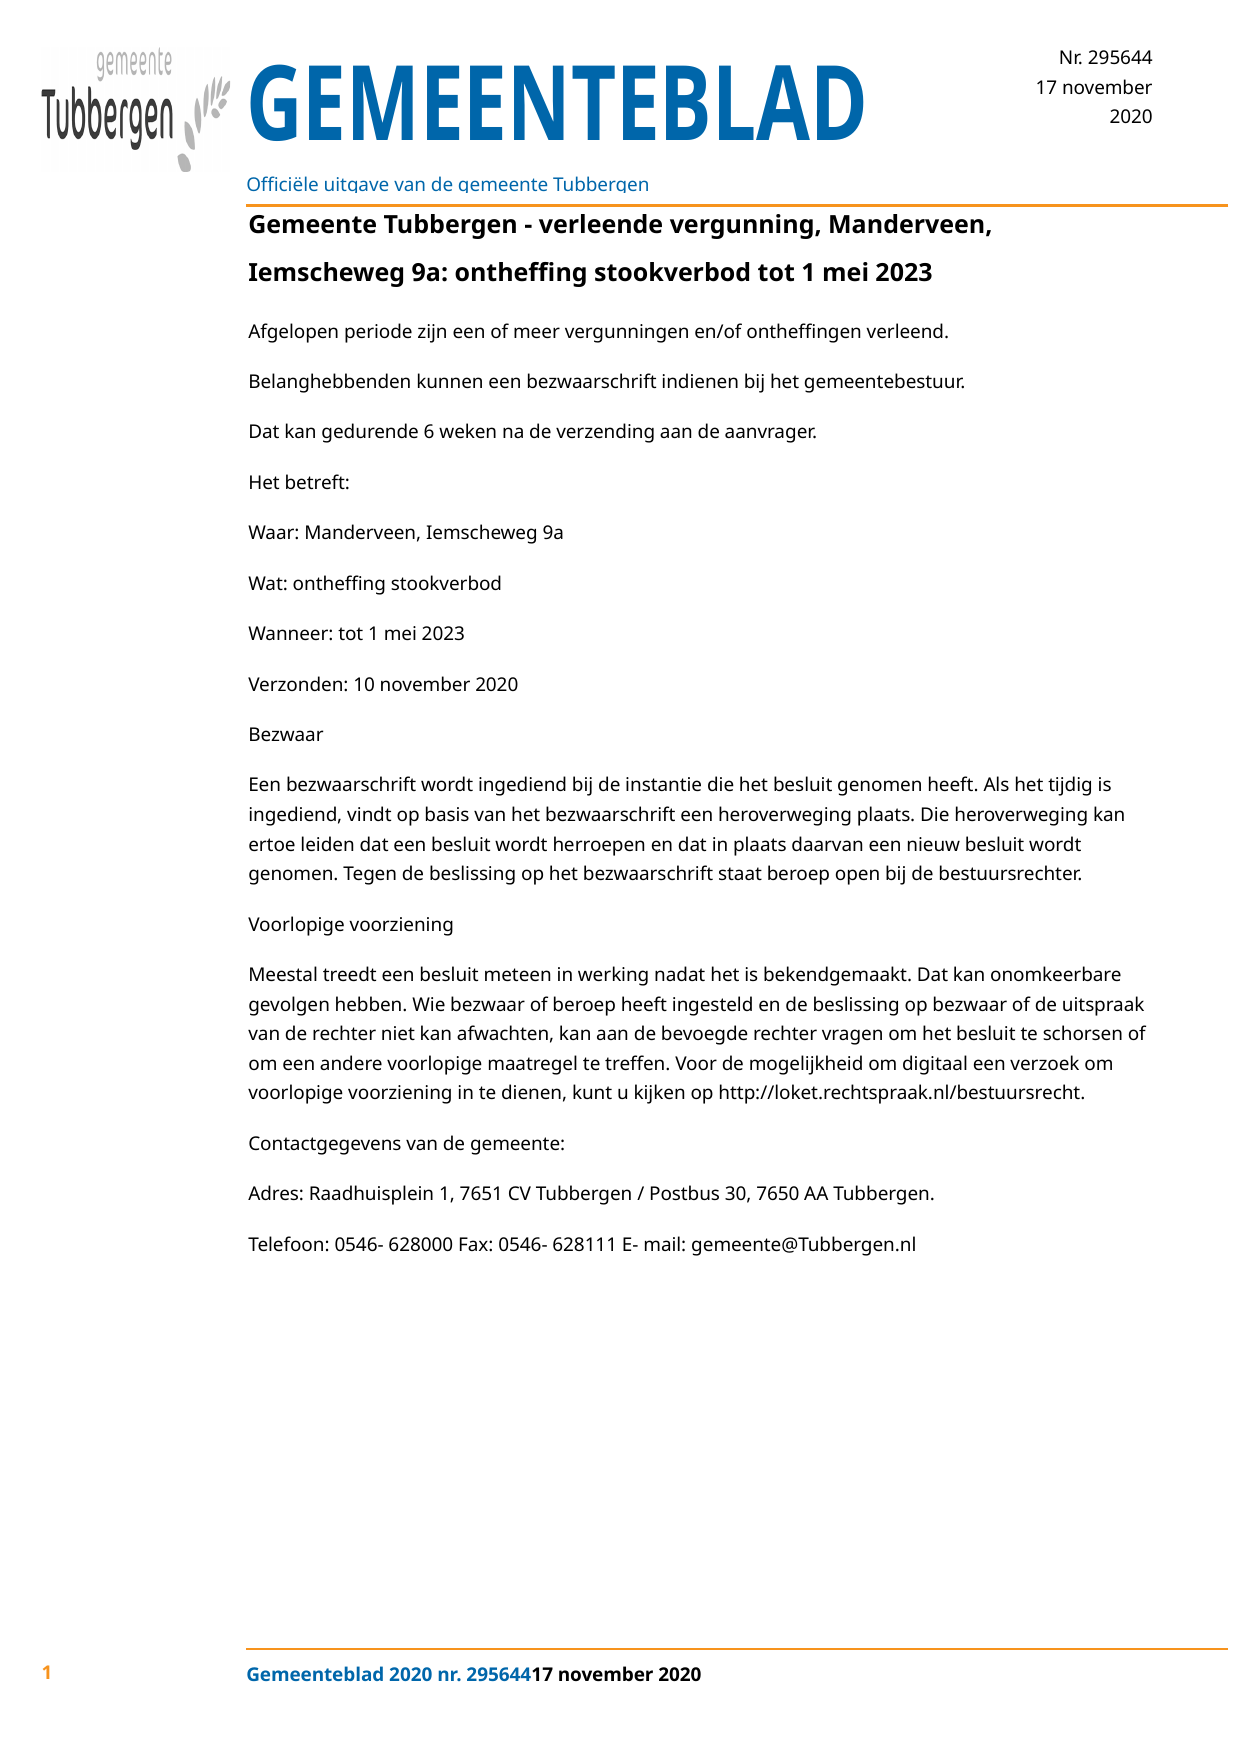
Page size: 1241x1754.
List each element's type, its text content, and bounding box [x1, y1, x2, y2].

text Dat kan gedurende 6 weken na de verzending aan de aanvrager. [248, 419, 1152, 444]
text Wanneer: tot 1 mei 2023 [248, 620, 1152, 646]
text Bezwaar [248, 721, 1152, 747]
text Het betreft: [248, 469, 1152, 495]
text Telefoon: 0546- 628000 Fax: 0546- 628111 E- mail: gemeente@Tubbergen.nl [248, 1231, 1152, 1257]
picture [41, 47, 231, 172]
text Een bezwaarschrift wordt ingediend bij de instantie die het besluit genomen heeft. Als het tijdig is ingediend, vindt op basis van het bezwaarschrift een heroverweging plaats. Die heroverweging kan ertoe leiden dat een besluit wordt herroepen en dat in plaats daarvan een nieuw besluit wordt genomen. Tegen de beslissing op het bezwaarschrift staat beroep open bij de bestuursrechter. [248, 772, 1152, 886]
text Waar: Manderveen, Iemscheweg 9a [248, 519, 1152, 545]
text Wat: ontheffing stookverbod [248, 570, 1152, 596]
text Gemeente Tubbergen - verleende vergunning, Manderveen, Iemscheweg 9a: ontheffing stookverbod tot 1 mei 2023 [248, 207, 1152, 288]
text Meestal treedt een besluit meteen in werking nadat het is bekendgemaakt. Dat kan onomkeerbare gevolgen hebben. Wie bezwaar of beroep heeft ingesteld en de beslissing op bezwaar of de uitspraak van de rechter niet kan afwachten, kan aan de bevoegde rechter vragen om het besluit te schorsen of om een andere voorlopige maatregel te treffen. Voor de mogelijkheid om digitaal een verzoek om voorlopige voorziening in te dienen, kunt u kijken op http://loket.rechtspraak.nl/bestuursrecht. [248, 961, 1152, 1105]
text Afgelopen periode zijn een of meer vergunningen en/of ontheffingen verleend. [248, 318, 1152, 344]
text Belanghebbenden kunnen een bezwaarschrift indienen bij het gemeentebestuur. [248, 368, 1152, 394]
text Contactgegevens van de gemeente: [248, 1130, 1152, 1156]
text Voorlopige voorziening [248, 911, 1152, 937]
text Adres: Raadhuisplein 1, 7651 CV Tubbergen / Postbus 30, 7650 AA Tubbergen. [248, 1180, 1152, 1206]
text Verzonden: 10 november 2020 [248, 671, 1152, 697]
